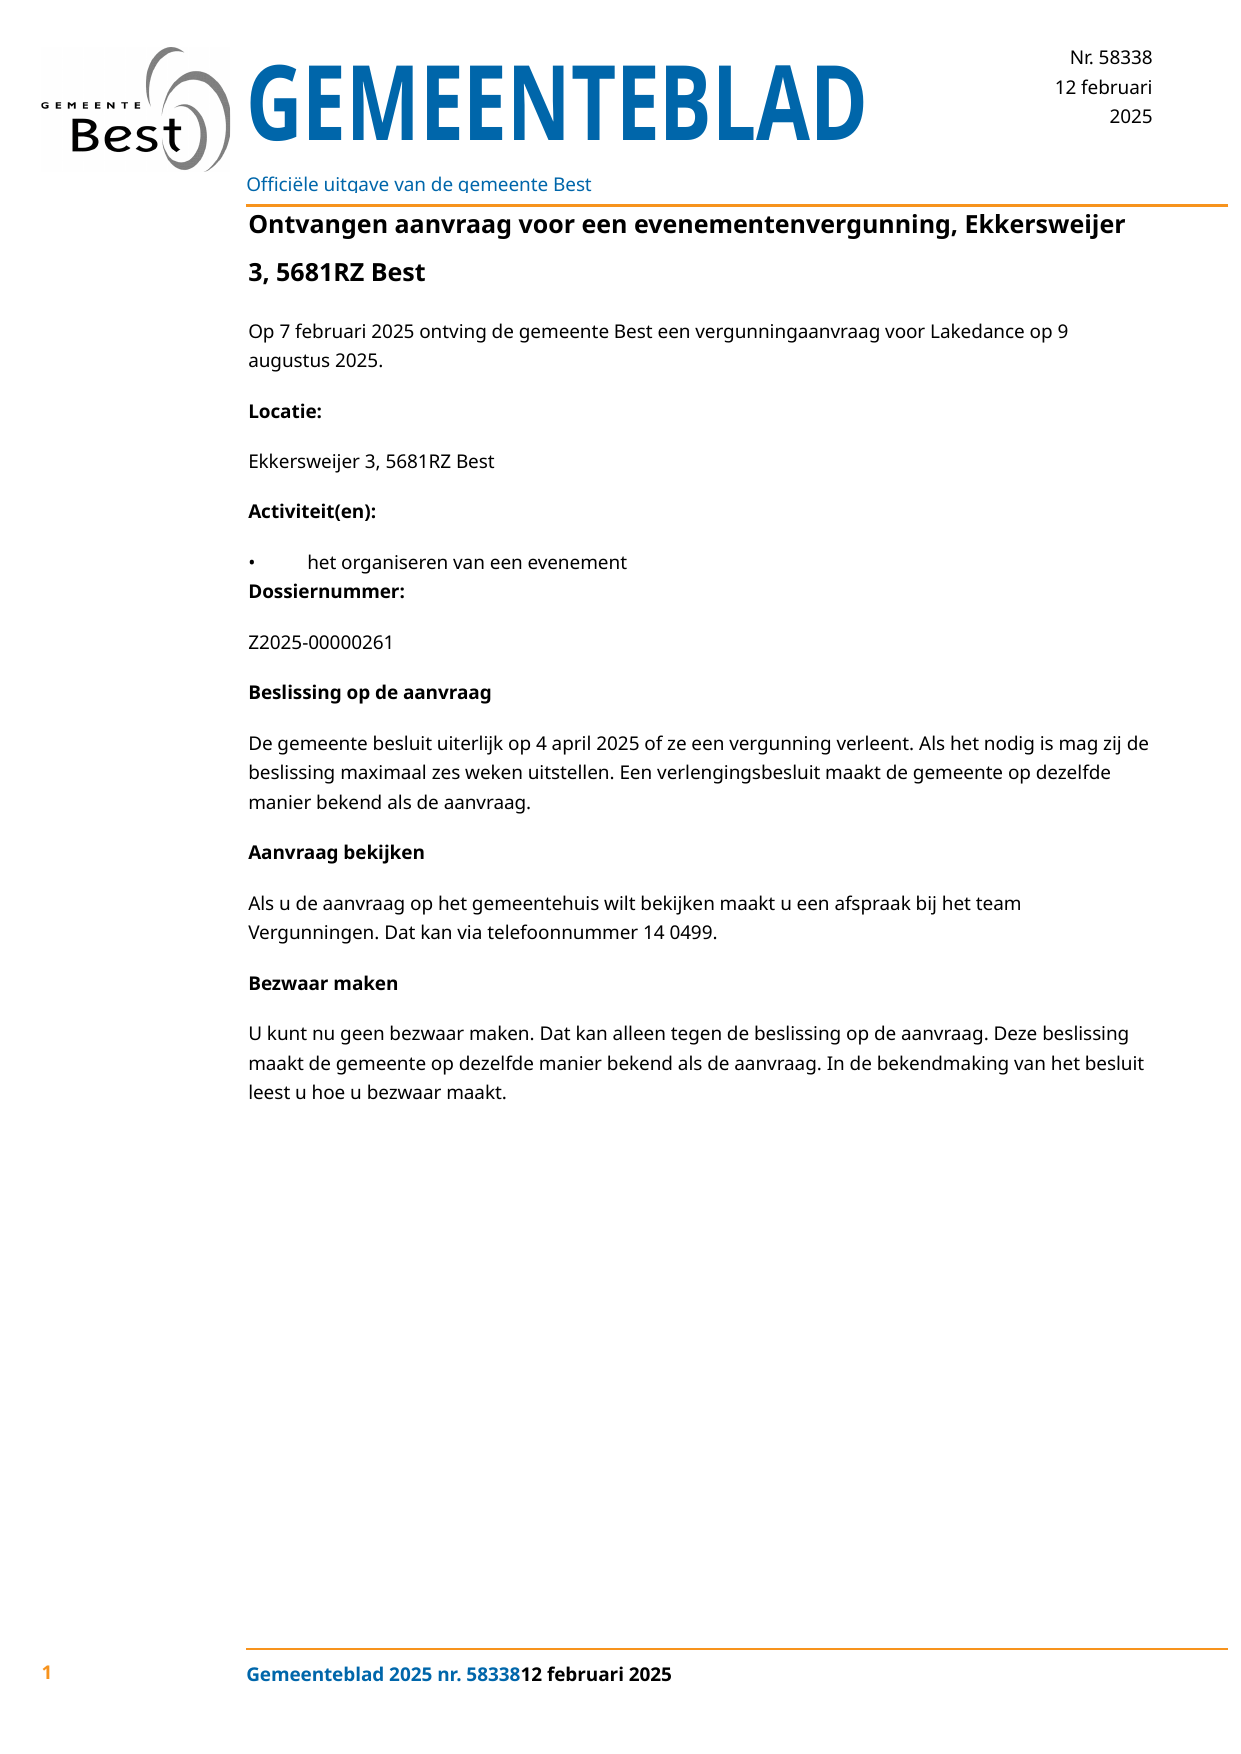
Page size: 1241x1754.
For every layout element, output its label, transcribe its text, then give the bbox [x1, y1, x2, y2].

text Aanvraag bekijken [248, 839, 1152, 865]
text Ekkersweijer 3, 5681RZ Best [248, 448, 1152, 474]
list het organiseren van een evenement [248, 549, 1152, 575]
text Als u de aanvraag op het gemeentehuis wilt bekijken maakt u een afspraak bij het team Vergunningen. Dat kan via telefoonnummer 14 0499. [248, 890, 1152, 945]
text Dossiernummer: [248, 579, 1152, 604]
text Op 7 februari 2025 ontving de gemeente Best een vergunningaanvraag voor Lakedance op 9 augustus 2025. [248, 318, 1152, 373]
picture [41, 47, 231, 172]
text Beslissing op de aanvraag [248, 679, 1152, 705]
text Ontvangen aanvraag voor een evenementenvergunning, Ekkersweijer 3, 5681RZ Best [248, 207, 1152, 288]
text De gemeente besluit uiterlijk op 4 april 2025 of ze een vergunning verleent. Als het nodig is mag zij de beslissing maximaal zes weken uitstellen. Een verlengingsbesluit maakt de gemeente op dezelfde manier bekend als de aanvraag. [248, 730, 1152, 815]
text U kunt nu geen bezwaar maken. Dat kan alleen tegen de beslissing op de aanvraag. Deze beslissing maakt de gemeente op dezelfde manier bekend als de aanvraag. In de bekendmaking van het besluit leest u hoe u bezwaar maakt. [248, 1020, 1152, 1105]
text Bezwaar maken [248, 970, 1152, 996]
text Z2025-00000261 [248, 629, 1152, 655]
text Locatie: [248, 398, 1152, 424]
text Activiteit(en): [248, 499, 1152, 524]
